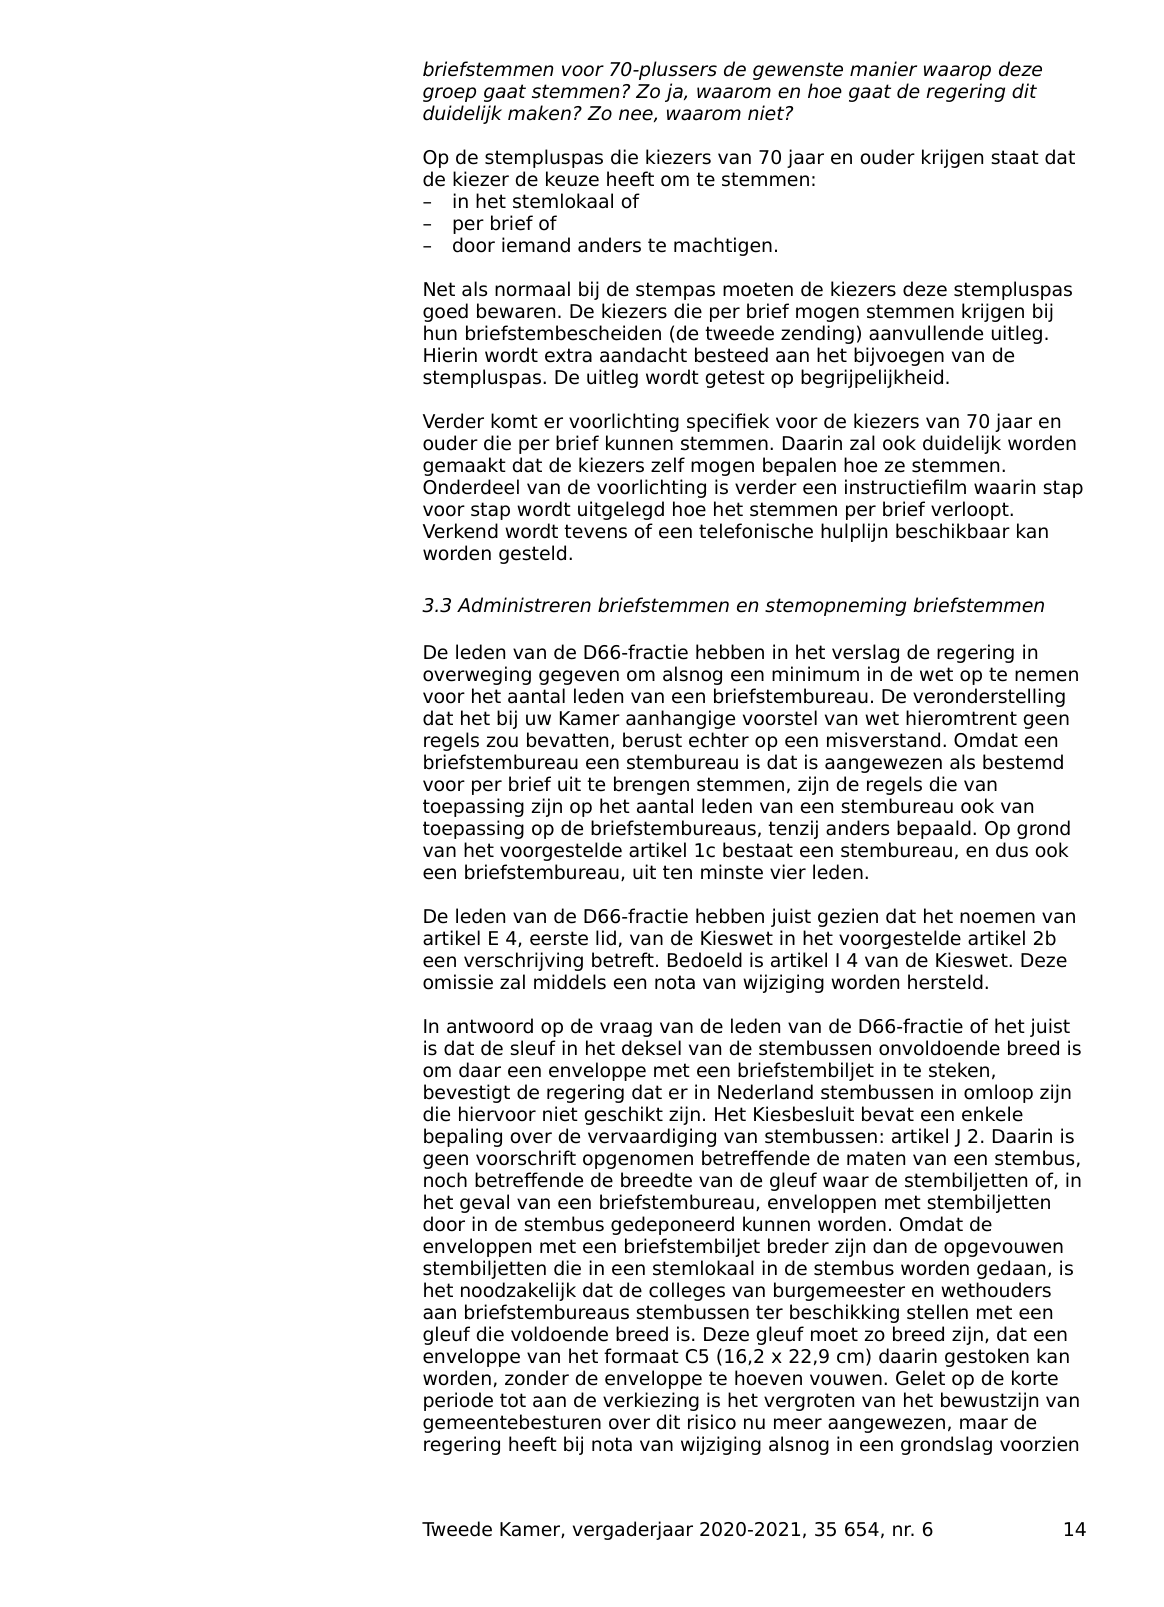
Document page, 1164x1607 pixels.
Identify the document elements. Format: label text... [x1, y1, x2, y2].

text – per brief of [422, 213, 1087, 235]
text Op de stempluspas die kiezers van 70 jaar en ouder krijgen staat dat de kiezer de keuze heeft om te stemmen: [422, 147, 1087, 191]
text briefstemmen voor 70-plussers de gewenste manier waarop deze groep gaat stemmen? Zo ja, waarom en hoe gaat de regering dit duidelijk maken? Zo nee, waarom niet? [422, 59, 1087, 125]
text Net als normaal bij de stempas moeten de kiezers deze stempluspas goed bewaren. De kiezers die per brief mogen stemmen krijgen bij hun briefstembescheiden (de tweede zending) aanvullende uitleg. Hierin wordt extra aandacht besteed aan het bijvoegen van de stempluspas. De uitleg wordt getest op begrijpelijkheid. [422, 279, 1087, 389]
text – in het stemlokaal of [422, 191, 1087, 213]
text – door iemand anders te machtigen. [422, 235, 1087, 257]
text In antwoord op de vraag van de leden van de D66-fractie of het juist is dat de sleuf in het deksel van de stembussen onvoldoende breed is om daar een enveloppe met een briefstembiljet in te steken, bevestigt de regering dat er in Nederland stembussen in omloop zijn die hiervoor niet geschikt zijn. Het Kiesbesluit bevat een enkele bepaling over de vervaardiging van stembussen: artikel J 2. Daarin is geen voorschrift opgenomen betreffende de maten van een stembus, noch betreffende de breedte van de gleuf waar de stembiljetten of, in het geval van een briefstembureau, enveloppen met stembiljetten door in de stembus gedeponeerd kunnen worden. Omdat de enveloppen met een briefstembiljet breder zijn dan de opgevouwen stembiljetten die in een stemlokaal in de stembus worden gedaan, is het noodzakelijk dat de colleges van burgemeester en wethouders aan briefstembureaus stembussen ter beschikking stellen met een gleuf die voldoende breed is. Deze gleuf moet zo breed zijn, dat een enveloppe van het formaat C5 (16,2 x 22,9 cm) daarin gestoken kan worden, zonder de enveloppe te hoeven vouwen. Gelet op de korte periode tot aan de verkiezing is het vergroten van het bewustzijn van gemeentebesturen over dit risico nu meer aangewezen, maar de regering heeft bij nota van wijziging alsnog in een grondslag voorzien [422, 1016, 1087, 1456]
text Verder komt er voorlichting specifiek voor de kiezers van 70 jaar en ouder die per brief kunnen stemmen. Daarin zal ook duidelijk worden gemaakt dat de kiezers zelf mogen bepalen hoe ze stemmen. Onderdeel van de voorlichting is verder een instructiefilm waarin stap voor stap wordt uitgelegd hoe het stemmen per brief verloopt. Verkend wordt tevens of een telefonische hulplijn beschikbaar kan worden gesteld. [422, 411, 1087, 565]
text De leden van de D66-fractie hebben juist gezien dat het noemen van artikel E 4, eerste lid, van de Kieswet in het voorgestelde artikel 2b een verschrijving betreft. Bedoeld is artikel I 4 van de Kieswet. Deze omissie zal middels een nota van wijziging worden hersteld. [422, 906, 1087, 994]
text De leden van de D66-fractie hebben in het verslag de regering in overweging gegeven om alsnog een minimum in de wet op te nemen voor het aantal leden van een briefstembureau. De veronderstelling dat het bij uw Kamer aanhangige voorstel van wet hieromtrent geen regels zou bevatten, berust echter op een misverstand. Omdat een briefstembureau een stembureau is dat is aangewezen als bestemd voor per brief uit te brengen stemmen, zijn de regels die van toepassing zijn op het aantal leden van een stembureau ook van toepassing op de briefstembureaus, tenzij anders bepaald. Op grond van het voorgestelde artikel 1c bestaat een stembureau, en dus ook een briefstembureau, uit ten minste vier leden. [422, 642, 1087, 884]
subtitle 3.3 Administreren briefstemmen en stemopneming briefstemmen [422, 595, 1087, 617]
